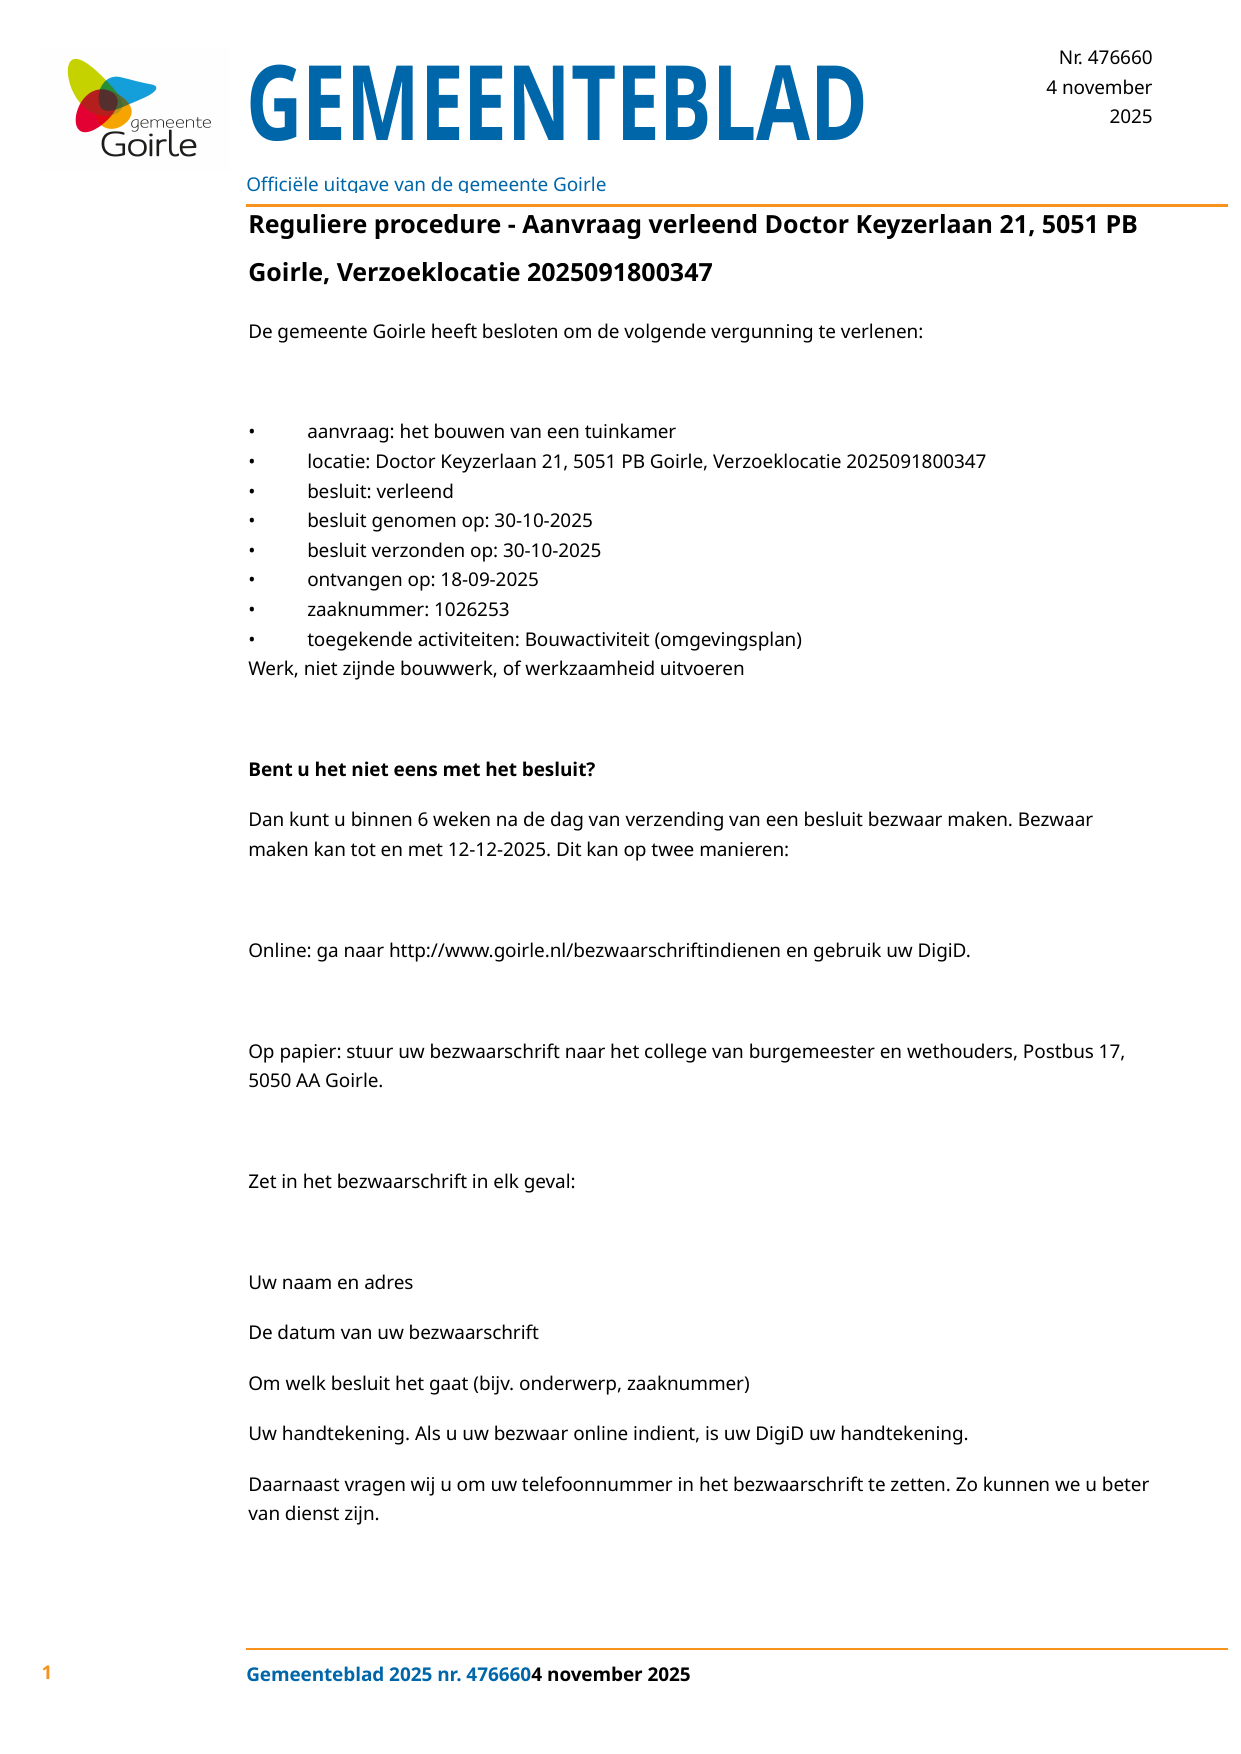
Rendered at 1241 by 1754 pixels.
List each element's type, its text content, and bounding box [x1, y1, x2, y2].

list locatie: Doctor Keyzerlaan 21, 5051 PB Goirle, Verzoeklocatie 2025091800347 [248, 448, 1152, 474]
list aanvraag: het bouwen van een tuinkamer [248, 419, 1152, 444]
list besluit genomen op: 30-10-2025 [248, 507, 1152, 533]
list zaaknummer: 1026253 [248, 596, 1152, 622]
text Uw handtekening. Als u uw bezwaar online indient, is uw DigiD uw handtekening. [248, 1420, 1152, 1446]
text Werk, niet zijnde bouwwerk, of werkzaamheid uitvoeren [248, 655, 1152, 681]
text Zet in het bezwaarschrift in elk geval: [248, 1168, 1152, 1194]
text Daarnaast vragen wij u om uw telefoonnummer in het bezwaarschrift te zetten. Zo kunnen we u beter van dienst zijn. [248, 1471, 1152, 1526]
text De datum van uw bezwaarschrift [248, 1319, 1152, 1345]
text Bent u het niet eens met het besluit? [248, 756, 1152, 782]
text De gemeente Goirle heeft besloten om de volgende vergunning te verlenen: [248, 318, 1152, 344]
text Uw naam en adres [248, 1269, 1152, 1295]
text Op papier: stuur uw bezwaarschrift naar het college van burgemeester en wethouders, Postbus 17, 5050 AA Goirle. [248, 1038, 1152, 1093]
list ontvangen op: 18-09-2025 [248, 567, 1152, 592]
list toegekende activiteiten: Bouwactiviteit (omgevingsplan) [248, 626, 1152, 652]
picture [41, 47, 231, 172]
text Dan kunt u binnen 6 weken na de dag van verzending van een besluit bezwaar maken. Bezwaar maken kan tot en met 12-12-2025. Dit kan op twee manieren: [248, 807, 1152, 862]
text Reguliere procedure - Aanvraag verleend Doctor Keyzerlaan 21, 5051 PB Goirle, Verzoeklocatie 2025091800347 [248, 207, 1152, 288]
list besluit: verleend [248, 478, 1152, 504]
list besluit verzonden op: 30-10-2025 [248, 537, 1152, 563]
text Om welk besluit het gaat (bijv. onderwerp, zaaknummer) [248, 1370, 1152, 1396]
text Online: ga naar http://www.goirle.nl/bezwaarschriftindienen en gebruik uw DigiD. [248, 937, 1152, 963]
